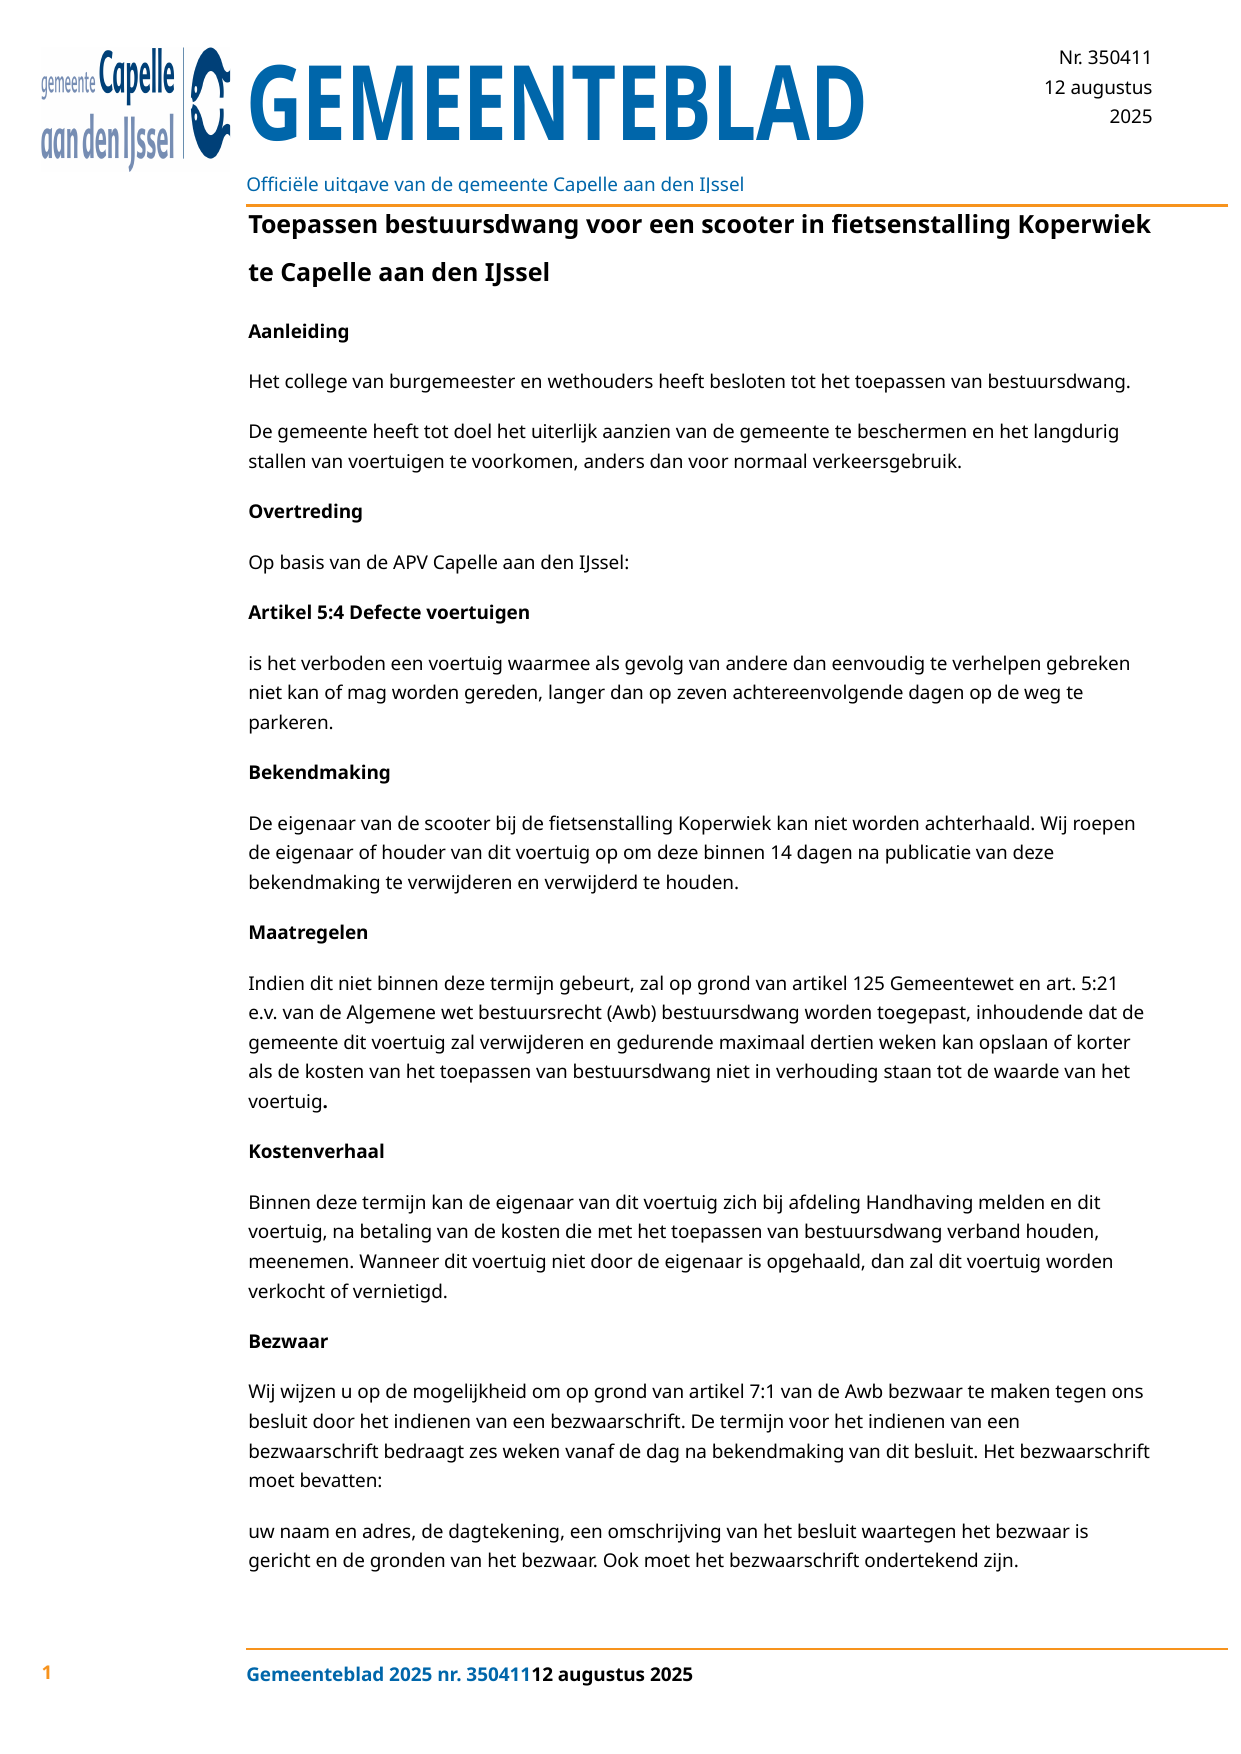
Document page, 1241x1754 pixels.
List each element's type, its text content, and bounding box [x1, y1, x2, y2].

text Binnen deze termijn kan de eigenaar van dit voertuig zich bij afdeling Handhaving melden en dit voertuig, na betaling van de kosten die met het toepassen van bestuursdwang verband houden, meenemen. Wanneer dit voertuig niet door de eigenaar is opgehaald, dan zal dit voertuig worden verkocht of vernietigd. [248, 1189, 1152, 1304]
text De eigenaar van de scooter bij de fietsenstalling Koperwiek kan niet worden achterhaald. Wij roepen de eigenaar of houder van dit voertuig op om deze binnen 14 dagen na publicatie van deze bekendmaking te verwijderen en verwijderd te houden. [248, 810, 1152, 895]
text uw naam en adres, de dagtekening, een omschrijving van het besluit waartegen het bezwaar is gericht en de gronden van het bezwaar. Ook moet het bezwaarschrift ondertekend zijn. [248, 1518, 1152, 1573]
text Op basis van de APV Capelle aan den IJssel: [248, 549, 1152, 575]
text De gemeente heeft tot doel het uiterlijk aanzien van de gemeente te beschermen en het langdurig stallen van voertuigen te voorkomen, anders dan voor normaal verkeersgebruik. [248, 419, 1152, 474]
text Overtreding [248, 499, 1152, 524]
text Kostenverhaal [248, 1139, 1152, 1164]
picture [41, 47, 231, 172]
text Toepassen bestuursdwang voor een scooter in fietsenstalling Koperwiek te Capelle aan den IJssel [248, 207, 1152, 288]
text Wij wijzen u op de mogelijkheid om op grond van artikel 7:1 van de Awb bezwaar te maken tegen ons besluit door het indienen van een bezwaarschrift. De termijn voor het indienen van een bezwaarschrift bedraagt zes weken vanaf de dag na bekendmaking van dit besluit. Het bezwaarschrift moet bevatten: [248, 1379, 1152, 1493]
text Bezwaar [248, 1328, 1152, 1354]
text Het college van burgemeester en wethouders heeft besloten tot het toepassen van bestuursdwang. [248, 368, 1152, 394]
text is het verboden een voertuig waarmee als gevolg van andere dan eenvoudig te verhelpen gebreken niet kan of mag worden gereden, langer dan op zeven achtereenvolgende dagen op de weg te parkeren. [248, 650, 1152, 735]
text Artikel 5:4 Defecte voertuigen [248, 599, 1152, 625]
text Aanleiding [248, 318, 1152, 344]
text Maatregelen [248, 919, 1152, 945]
text Bekendmaking [248, 759, 1152, 785]
text Indien dit niet binnen deze termijn gebeurt, zal op grond van artikel 125 Gemeentewet en art. 5:21 e.v. van de Algemene wet bestuursrecht (Awb) bestuursdwang worden toegepast, inhoudende dat de gemeente dit voertuig zal verwijderen en gedurende maximaal dertien weken kan opslaan of korter als de kosten van het toepassen van bestuursdwang niet in verhouding staan tot de waarde van het voertuig. [248, 970, 1152, 1114]
